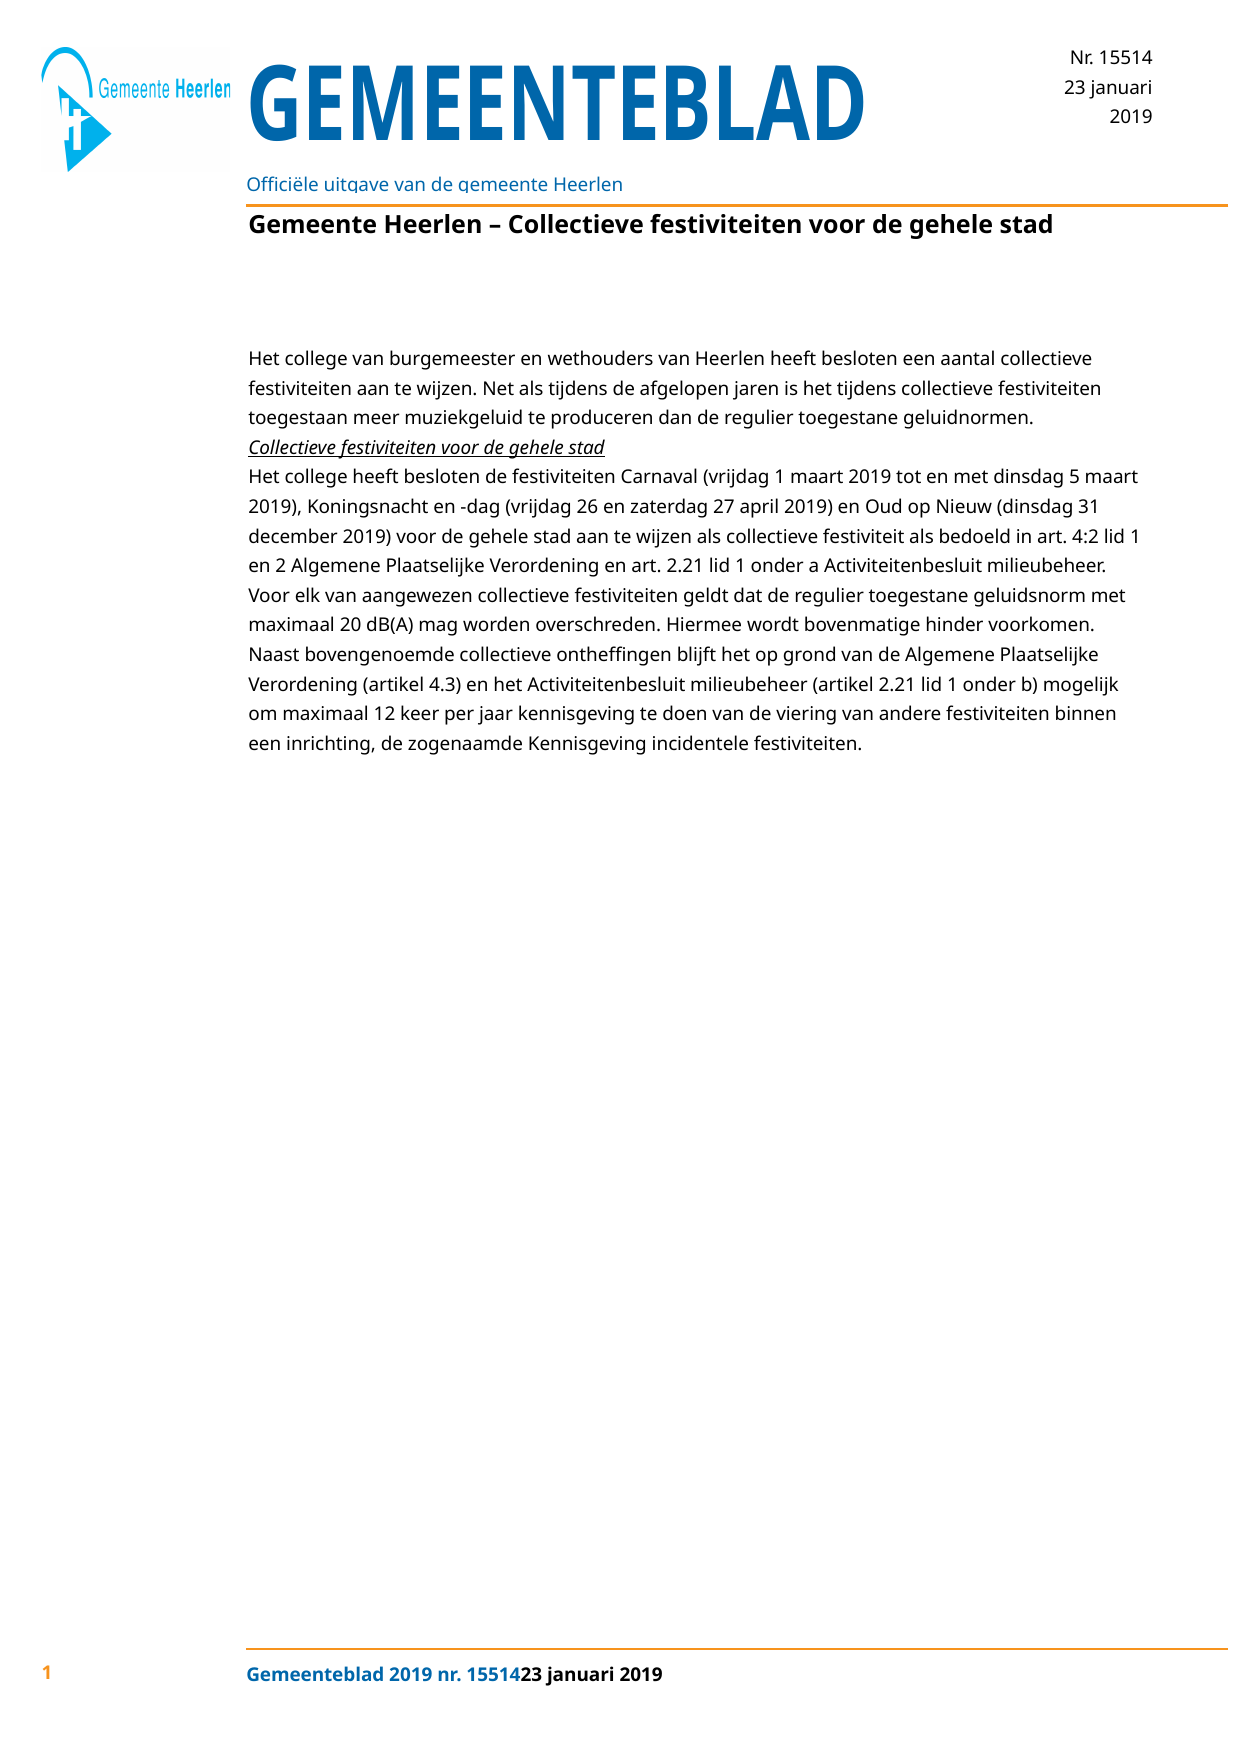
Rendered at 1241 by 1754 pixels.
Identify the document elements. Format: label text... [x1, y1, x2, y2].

text Naast bovengenoemde collectieve ontheffingen blijft het op grond van de Algemene Plaatselijke Verordening (artikel 4.3) en het Activiteitenbesluit milieubeheer (artikel 2.21 lid 1 onder b) mogelijk om maximaal 12 keer per jaar kennisgeving te doen van de viering van andere festiviteiten binnen een inrichting, de zogenaamde Kennisgeving incidentele festiviteiten. [248, 641, 1152, 756]
picture [41, 47, 58, 70]
text Het college van burgemeester en wethouders van Heerlen heeft besloten een aantal collectieve festiviteiten aan te wijzen. Net als tijdens de afgelopen jaren is het tijdens collectieve festiviteiten toegestaan meer muziekgeluid te produceren dan de regulier toegestane geluidnormen. [248, 345, 1152, 430]
text Gemeente Heerlen – Collectieve festiviteiten voor de gehele stad [248, 207, 1152, 241]
text Het college heeft besloten de festiviteiten Carnaval (vrijdag 1 maart 2019 tot en met dinsdag 5 maart 2019), Koningsnacht en -dag (vrijdag 26 en zaterdag 27 april 2019) en Oud op Nieuw (dinsdag 31 december 2019) voor de gehele stad aan te wijzen als collectieve festiviteit als bedoeld in art. 4:2 lid 1 en 2 Algemene Plaatselijke Verordening en art. 2.21 lid 1 onder a Activiteitenbesluit milieubeheer. [248, 464, 1152, 578]
text Collectieve festiviteiten voor de gehele stad [248, 434, 1152, 460]
picture [41, 47, 231, 172]
text Voor elk van aangewezen collectieve festiviteiten geldt dat de regulier toegestane geluidsnorm met maximaal 20 dB(A) mag worden overschreden. Hiermee wordt bovenmatige hinder voorkomen. [248, 582, 1152, 637]
